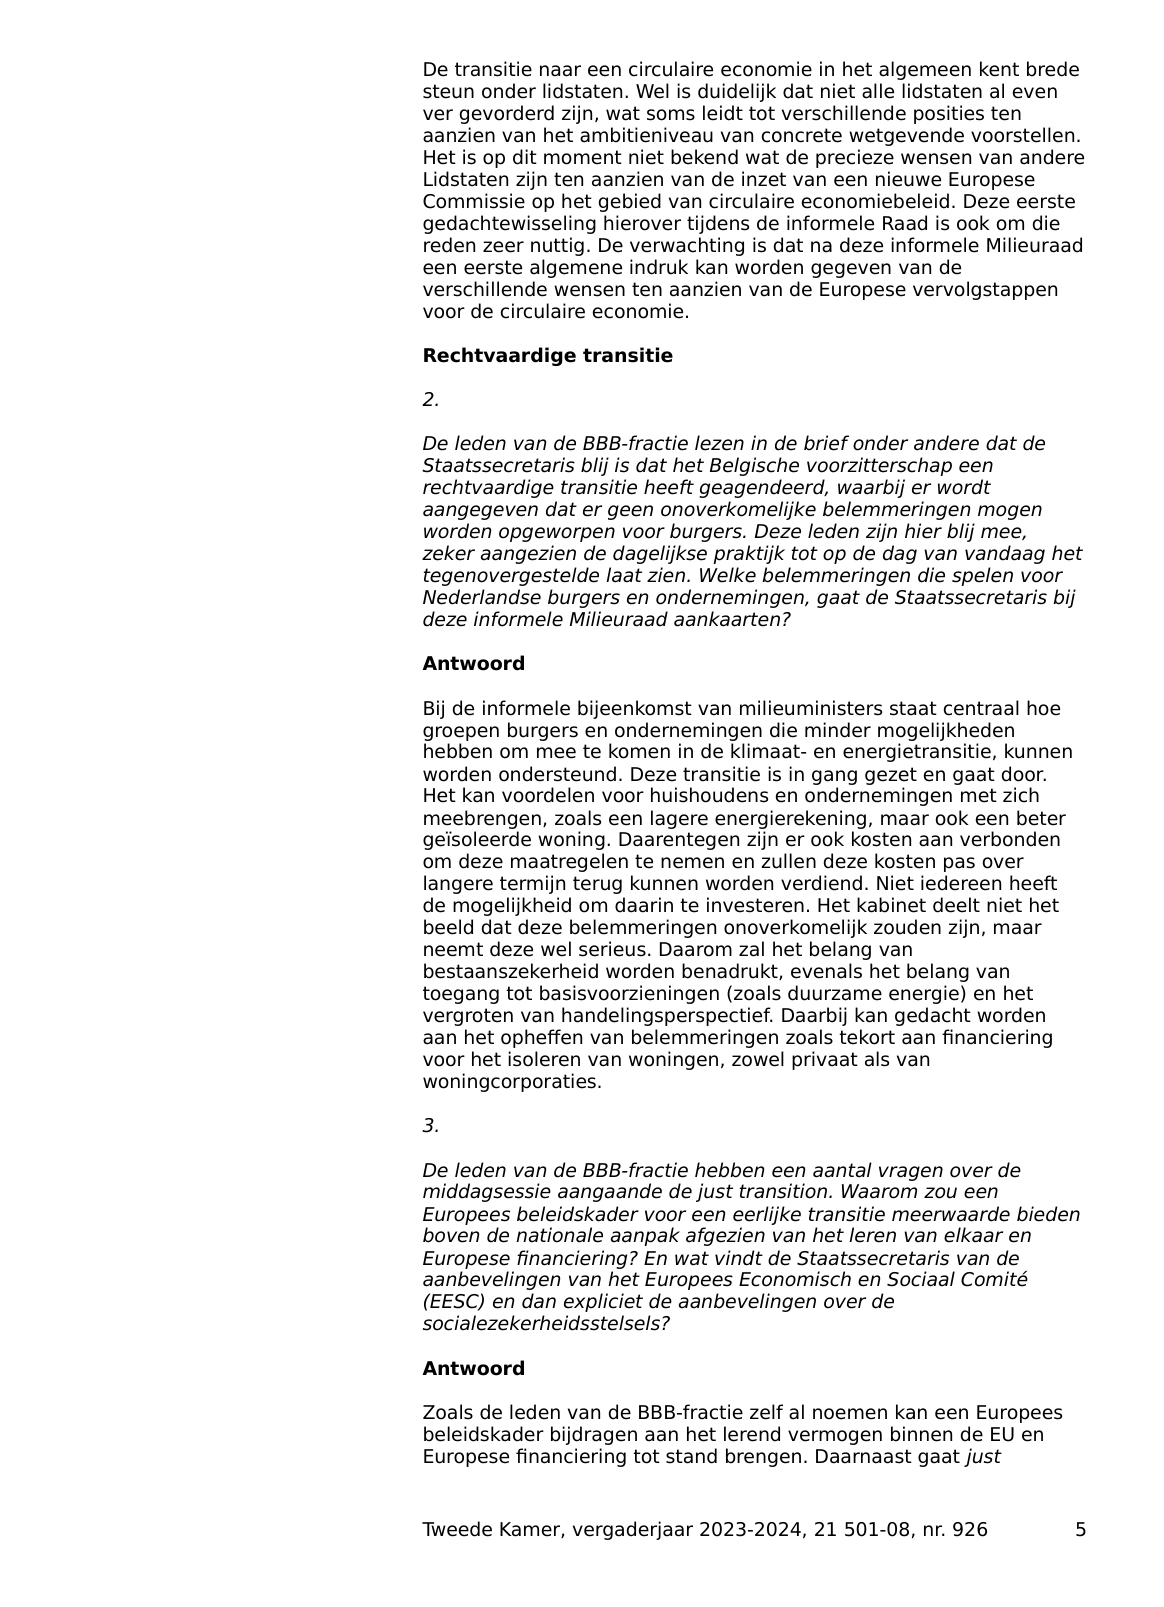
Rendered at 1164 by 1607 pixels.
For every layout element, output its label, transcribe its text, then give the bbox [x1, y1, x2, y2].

text De leden van de BBB-fractie hebben een aantal vragen over de middagsessie aangaande de just transition. Waarom zou een Europees beleidskader voor een eerlijke transitie meerwaarde bieden boven de nationale aanpak afgezien van het leren van elkaar en Europese financiering? En wat vindt de Staatssecretaris van de aanbevelingen van het Europees Economisch en Sociaal Comité (EESC) en dan expliciet de aanbevelingen over de socialezekerheidsstelsels? [422, 1159, 1087, 1335]
subtitle 2. [422, 389, 1087, 411]
subtitle Antwoord [422, 653, 1087, 675]
subtitle Rechtvaardige transitie [422, 345, 1087, 367]
text De transitie naar een circulaire economie in het algemeen kent brede steun onder lidstaten. Wel is duidelijk dat niet alle lidstaten al even ver gevorderd zijn, wat soms leidt tot verschillende posities ten aanzien van het ambitieniveau van concrete wetgevende voorstellen. Het is op dit moment niet bekend wat de precieze wensen van andere Lidstaten zijn ten aanzien van de inzet van een nieuwe Europese Commissie op het gebied van circulaire economiebeleid. Deze eerste gedachtewisseling hierover tijdens de informele Raad is ook om die reden zeer nuttig. De verwachting is dat na deze informele Milieuraad een eerste algemene indruk kan worden gegeven van de verschillende wensen ten aanzien van de Europese vervolgstappen voor de circulaire economie. [422, 59, 1087, 323]
text Zoals de leden van de BBB-fractie zelf al noemen kan een Europees beleidskader bijdragen aan het lerend vermogen binnen de EU en Europese financiering tot stand brengen. Daarnaast gaat just [422, 1402, 1087, 1468]
text Bij de informele bijeenkomst van milieuministers staat centraal hoe groepen burgers en ondernemingen die minder mogelijkheden hebben om mee te komen in de klimaat- en energietransitie, kunnen worden ondersteund. Deze transitie is in gang gezet en gaat door. Het kan voordelen voor huishoudens en ondernemingen met zich meebrengen, zoals een lagere energierekening, maar ook een beter geïsoleerde woning. Daarentegen zijn er ook kosten aan verbonden om deze maatregelen te nemen en zullen deze kosten pas over langere termijn terug kunnen worden verdiend. Niet iedereen heeft de mogelijkheid om daarin te investeren. Het kabinet deelt niet het beeld dat deze belemmeringen onoverkomelijk zouden zijn, maar neemt deze wel serieus. Daarom zal het belang van bestaanszekerheid worden benadrukt, evenals het belang van toegang tot basisvoorzieningen (zoals duurzame energie) en het vergroten van handelingsperspectief. Daarbij kan gedacht worden aan het opheffen van belemmeringen zoals tekort aan financiering voor het isoleren van woningen, zowel privaat als van woningcorporaties. [422, 697, 1087, 1093]
subtitle 3. [422, 1115, 1087, 1137]
text De leden van de BBB-fractie lezen in de brief onder andere dat de Staatssecretaris blij is dat het Belgische voorzitterschap een rechtvaardige transitie heeft geagendeerd, waarbij er wordt aangegeven dat er geen onoverkomelijke belemmeringen mogen worden opgeworpen voor burgers. Deze leden zijn hier blij mee, zeker aangezien de dagelijkse praktijk tot op de dag van vandaag het tegenovergestelde laat zien. Welke belemmeringen die spelen voor Nederlandse burgers en ondernemingen, gaat de Staatssecretaris bij deze informele Milieuraad aankaarten? [422, 433, 1087, 631]
subtitle Antwoord [422, 1357, 1087, 1379]
